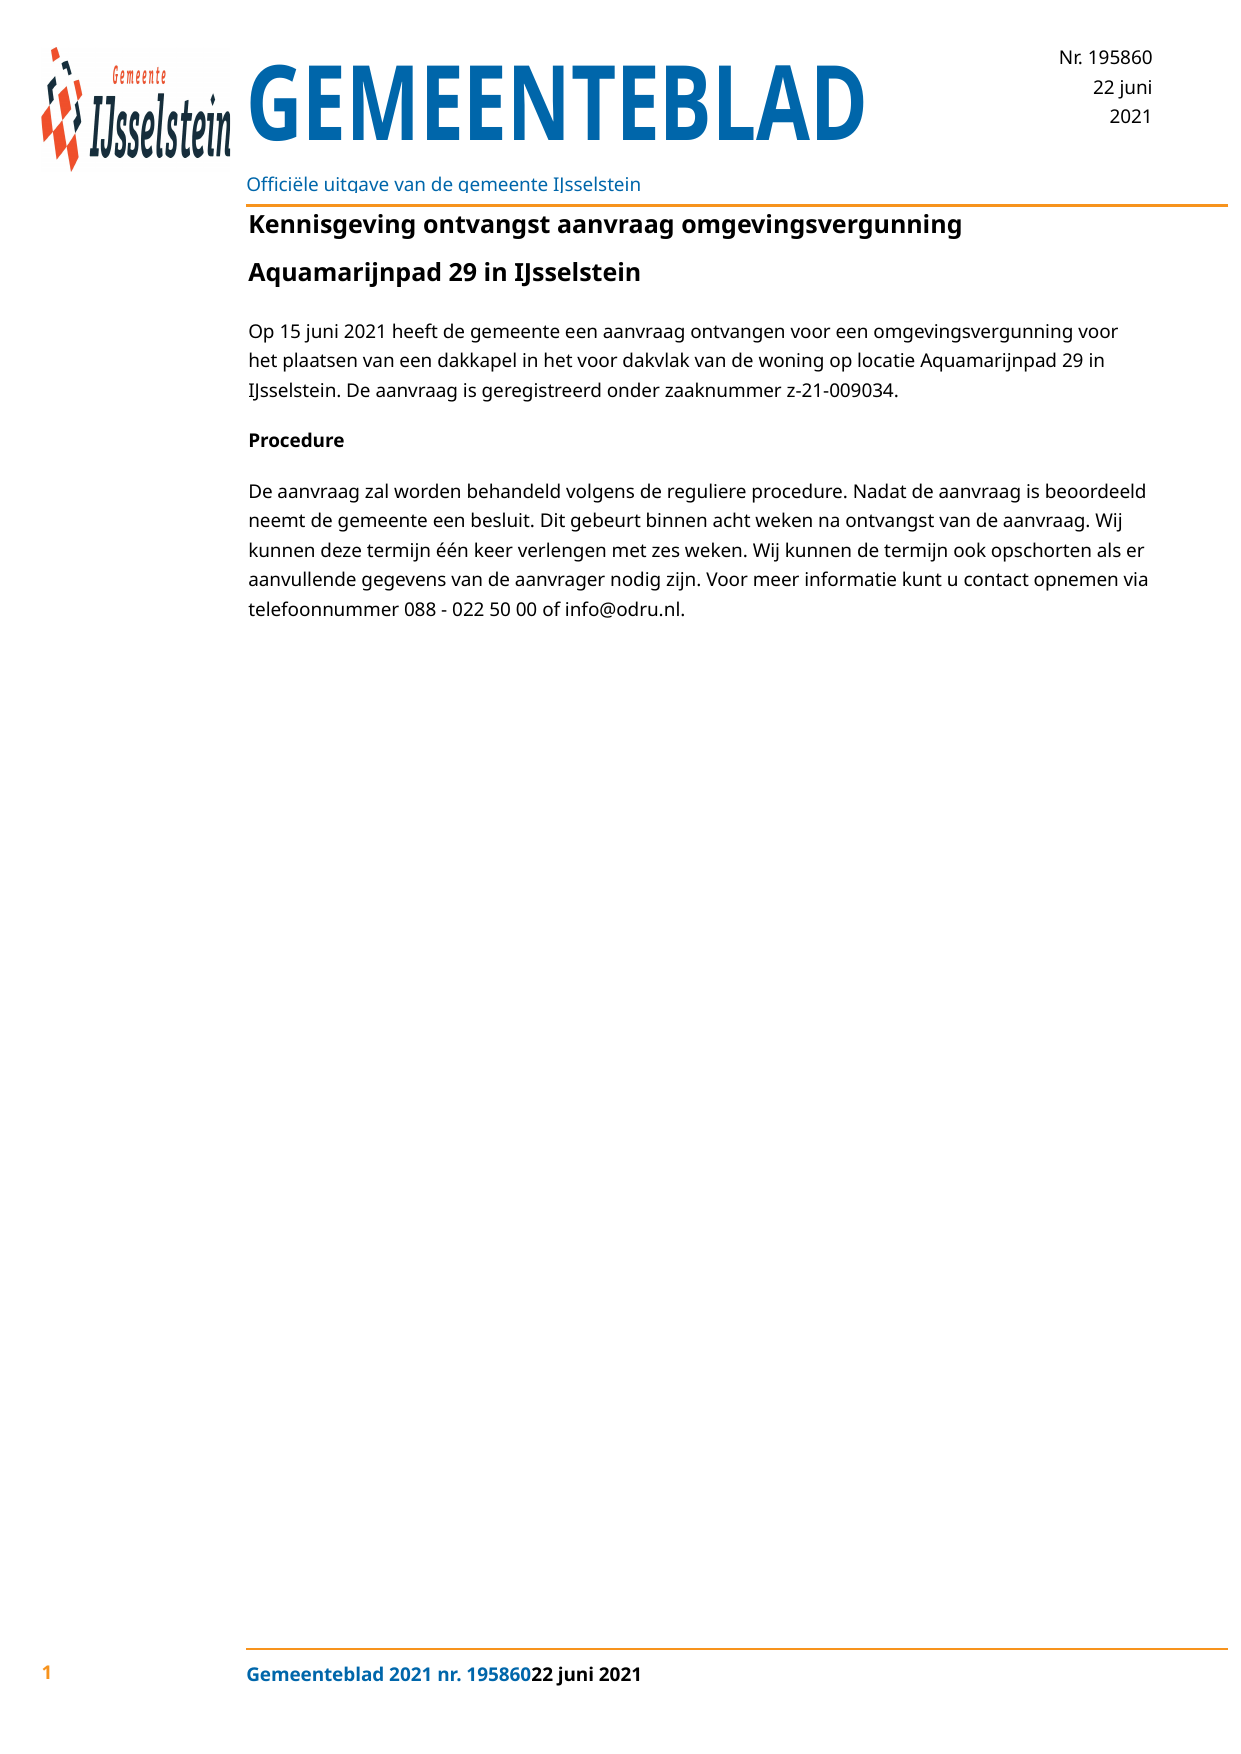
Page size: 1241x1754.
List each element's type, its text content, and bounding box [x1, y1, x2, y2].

text De aanvraag zal worden behandeld volgens de reguliere procedure. Nadat de aanvraag is beoordeeld neemt de gemeente een besluit. Dit gebeurt binnen acht weken na ontvangst van de aanvraag. Wij kunnen deze termijn één keer verlengen met zes weken. Wij kunnen de termijn ook opschorten als er aanvullende gegevens van de aanvrager nodig zijn. Voor meer informatie kunt u contact opnemen via telefoonnummer 088 - 022 50 00 of info@odru.nl. [248, 478, 1152, 622]
text Kennisgeving ontvangst aanvraag omgevingsvergunning Aquamarijnpad 29 in IJsselstein [248, 207, 1152, 288]
text Procedure [248, 427, 1152, 453]
text Op 15 juni 2021 heeft de gemeente een aanvraag ontvangen voor een omgevingsvergunning voor het plaatsen van een dakkapel in het voor dakvlak van de woning op locatie Aquamarijnpad 29 in IJsselstein. De aanvraag is geregistreerd onder zaaknummer z-21-009034. [248, 318, 1152, 403]
picture [41, 47, 231, 172]
